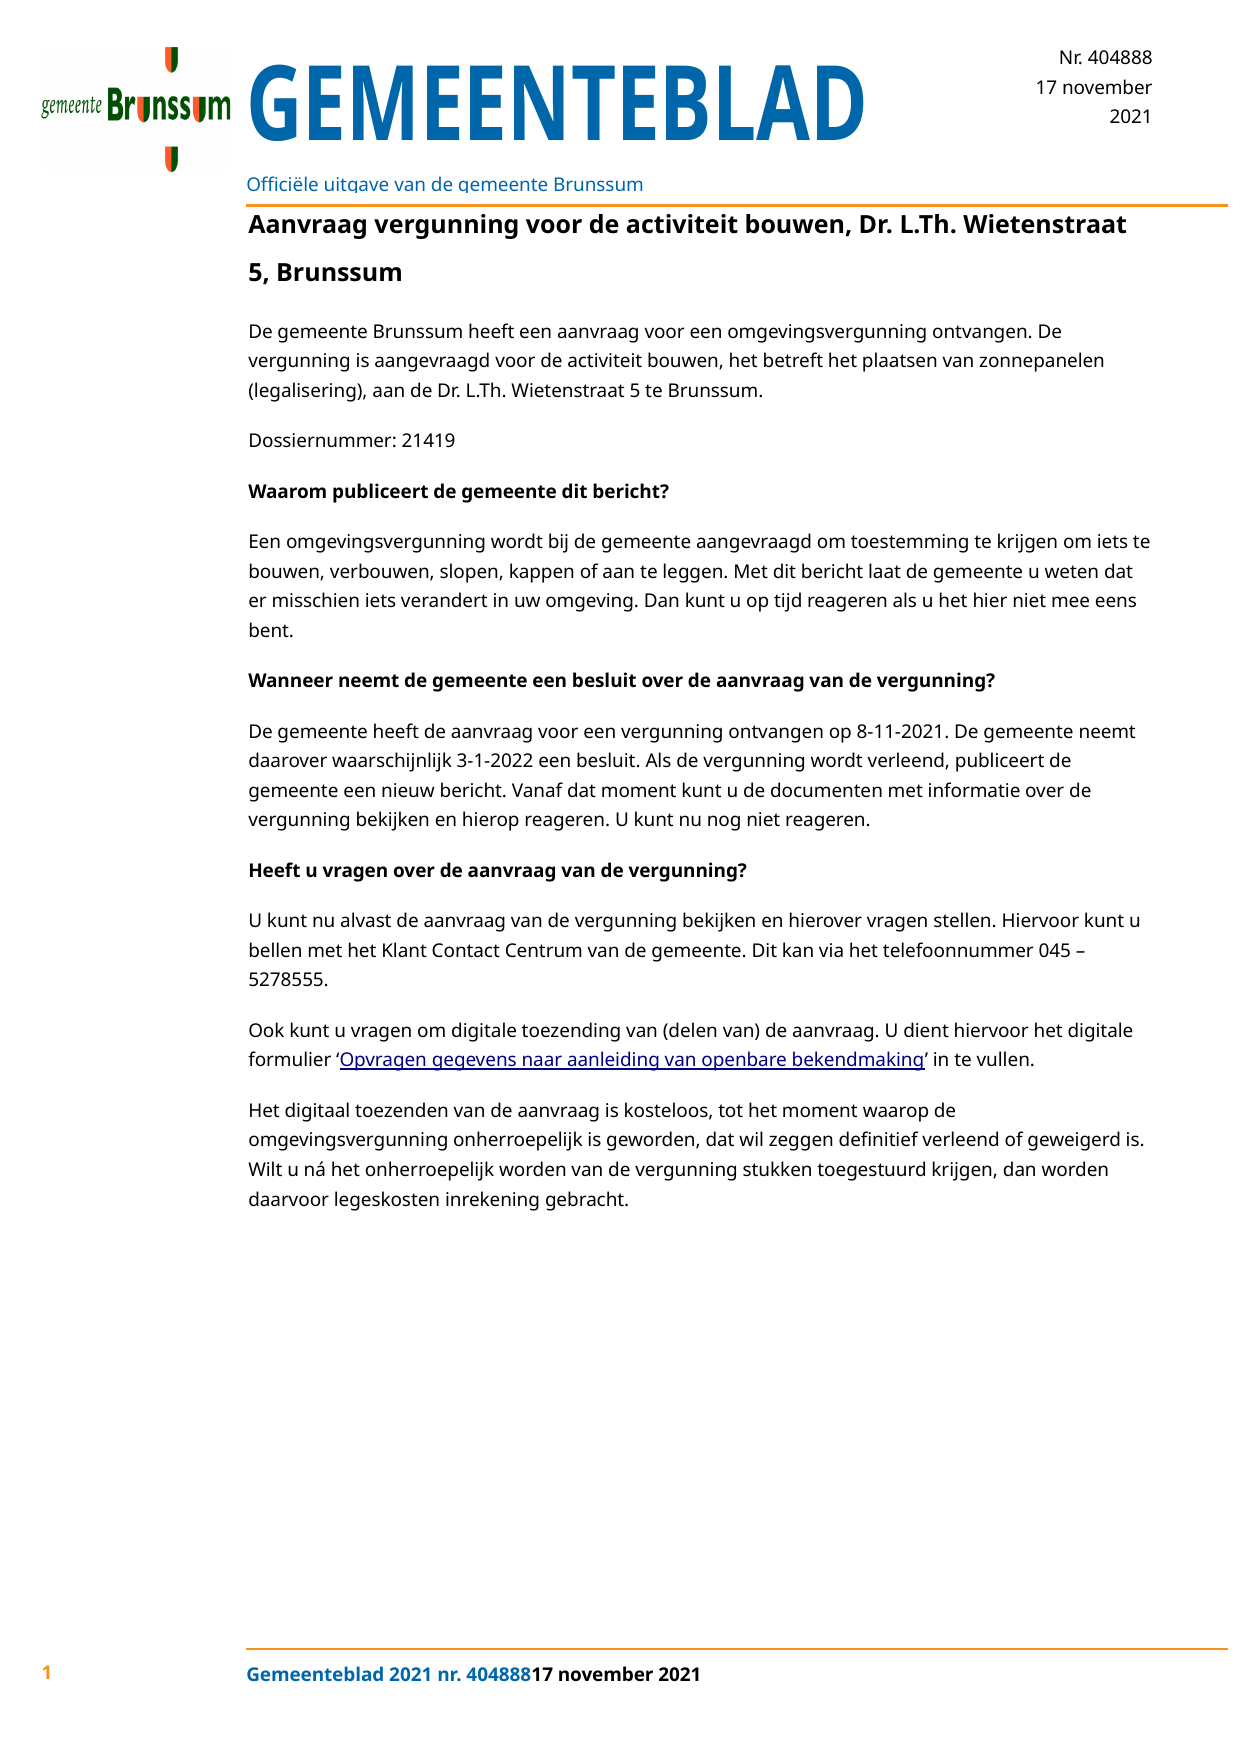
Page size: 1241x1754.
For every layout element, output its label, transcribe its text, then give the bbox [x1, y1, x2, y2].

text Een omgevingsvergunning wordt bij de gemeente aangevraagd om toestemming te krijgen om iets te bouwen, verbouwen, slopen, kappen of aan te leggen. Met dit bericht laat de gemeente u weten dat er misschien iets verandert in uw omgeving. Dan kunt u op tijd reageren als u het hier niet mee eens bent. [248, 528, 1152, 643]
text Aanvraag vergunning voor de activiteit bouwen, Dr. L.Th. Wietenstraat 5, Brunssum [248, 207, 1152, 288]
text Heeft u vragen over de aanvraag van de vergunning? [248, 857, 1152, 883]
text Ook kunt u vragen om digitale toezending van (delen van) de aanvraag. U dient hiervoor het digitale formulier ‘Opvragen gegevens naar aanleiding van openbare bekendmaking’ in te vullen. [248, 1017, 1152, 1072]
picture [41, 47, 231, 172]
text Wanneer neemt de gemeente een besluit over de aanvraag van de vergunning? [248, 667, 1152, 693]
text Waarom publiceert de gemeente dit bericht? [248, 478, 1152, 504]
text De gemeente heeft de aanvraag voor een vergunning ontvangen op 8-11-2021. De gemeente neemt daarover waarschijnlijk 3-1-2022 een besluit. Als de vergunning wordt verleend, publiceert de gemeente een nieuw bericht. Vanaf dat moment kunt u de documenten met informatie over de vergunning bekijken en hierop reageren. U kunt nu nog niet reageren. [248, 718, 1152, 832]
text De gemeente Brunssum heeft een aanvraag voor een omgevingsvergunning ontvangen. De vergunning is aangevraagd voor de activiteit bouwen, het betreft het plaatsen van zonnepanelen (legalisering), aan de Dr. L.Th. Wietenstraat 5 te Brunssum. [248, 318, 1152, 403]
text Het digitaal toezenden van de aanvraag is kosteloos, tot het moment waarop de omgevingsvergunning onherroepelijk is geworden, dat wil zeggen definitief verleend of geweigerd is. Wilt u ná het onherroepelijk worden van de vergunning stukken toegestuurd krijgen, dan worden daarvoor legeskosten inrekening gebracht. [248, 1097, 1152, 1212]
text Dossiernummer: 21419 [248, 427, 1152, 453]
text U kunt nu alvast de aanvraag van de vergunning bekijken en hierover vragen stellen. Hiervoor kunt u bellen met het Klant Contact Centrum van de gemeente. Dit kan via het telefoonnummer 045 – 5278555. [248, 907, 1152, 992]
